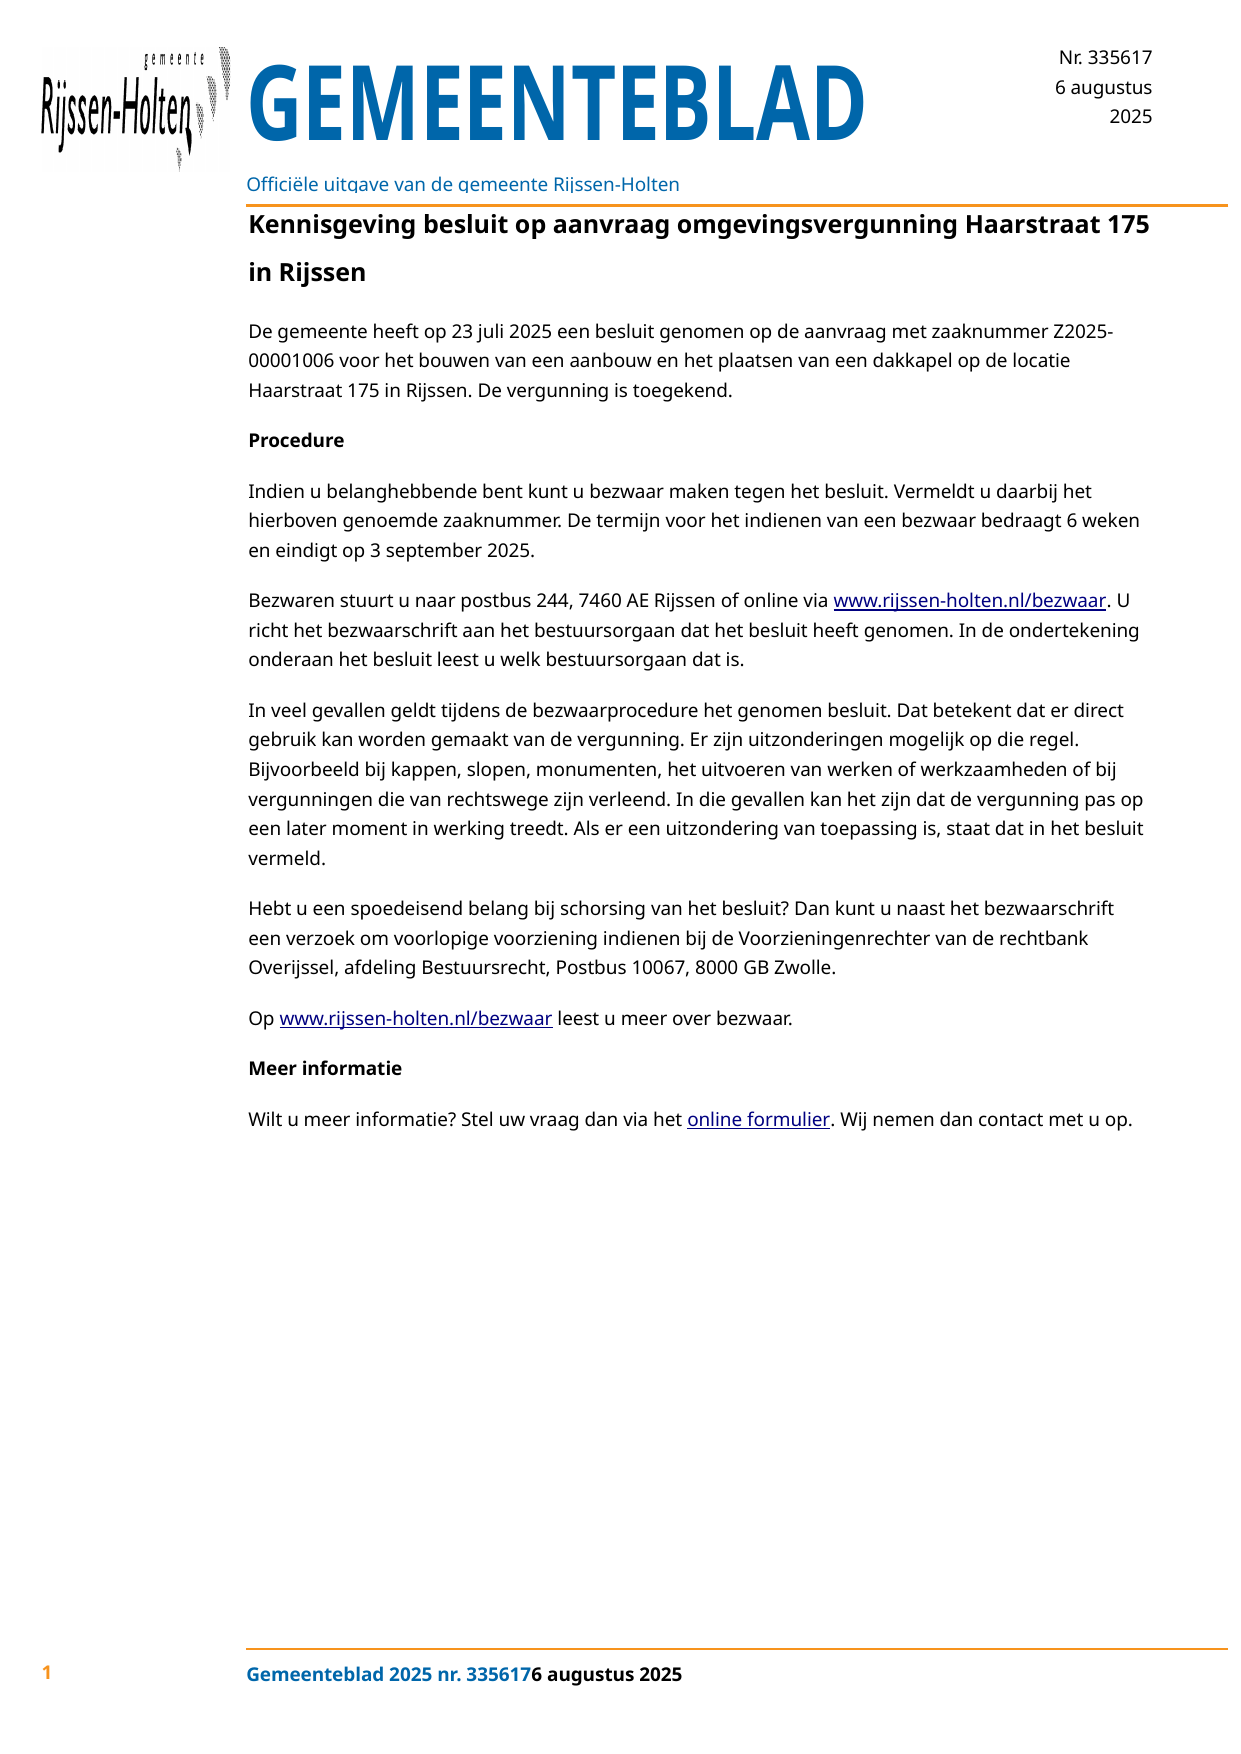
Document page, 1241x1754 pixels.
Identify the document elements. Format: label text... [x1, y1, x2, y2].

picture [41, 47, 231, 172]
text Meer informatie [248, 1055, 1152, 1081]
text De gemeente heeft op 23 juli 2025 een besluit genomen op de aanvraag met zaaknummer Z2025-00001006 voor het bouwen van een aanbouw en het plaatsen van een dakkapel op de locatie Haarstraat 175 in Rijssen. De vergunning is toegekend. [248, 318, 1152, 403]
text Op www.rijssen-holten.nl/bezwaar leest u meer over bezwaar. [248, 1005, 1152, 1031]
text Hebt u een spoedeisend belang bij schorsing van het besluit? Dan kunt u naast het bezwaarschrift een verzoek om voorlopige voorziening indienen bij de Voorzieningenrechter van de rechtbank Overijssel, afdeling Bestuursrecht, Postbus 10067, 8000 GB Zwolle. [248, 895, 1152, 980]
text Indien u belanghebbende bent kunt u bezwaar maken tegen het besluit. Vermeldt u daarbij het hierboven genoemde zaaknummer. De termijn voor het indienen van een bezwaar bedraagt 6 weken en eindigt op 3 september 2025. [248, 478, 1152, 563]
text Bezwaren stuurt u naar postbus 244, 7460 AE Rijssen of online via www.rijssen-holten.nl/bezwaar. U richt het bezwaarschrift aan het bestuursorgaan dat het besluit heeft genomen. In de ondertekening onderaan het besluit leest u welk bestuursorgaan dat is. [248, 587, 1152, 672]
text Kennisgeving besluit op aanvraag omgevingsvergunning Haarstraat 175 in Rijssen [248, 207, 1152, 288]
text Procedure [248, 427, 1152, 453]
text Wilt u meer informatie? Stel uw vraag dan via het online formulier. Wij nemen dan contact met u op. [248, 1106, 1152, 1132]
text In veel gevallen geldt tijdens de bezwaarprocedure het genomen besluit. Dat betekent dat er direct gebruik kan worden gemaakt van de vergunning. Er zijn uitzonderingen mogelijk op die regel. Bijvoorbeeld bij kappen, slopen, monumenten, het uitvoeren van werken of werkzaamheden of bij vergunningen die van rechtswege zijn verleend. In die gevallen kan het zijn dat de vergunning pas op een later moment in werking treedt. Als er een uitzondering van toepassing is, staat dat in het besluit vermeld. [248, 697, 1152, 871]
